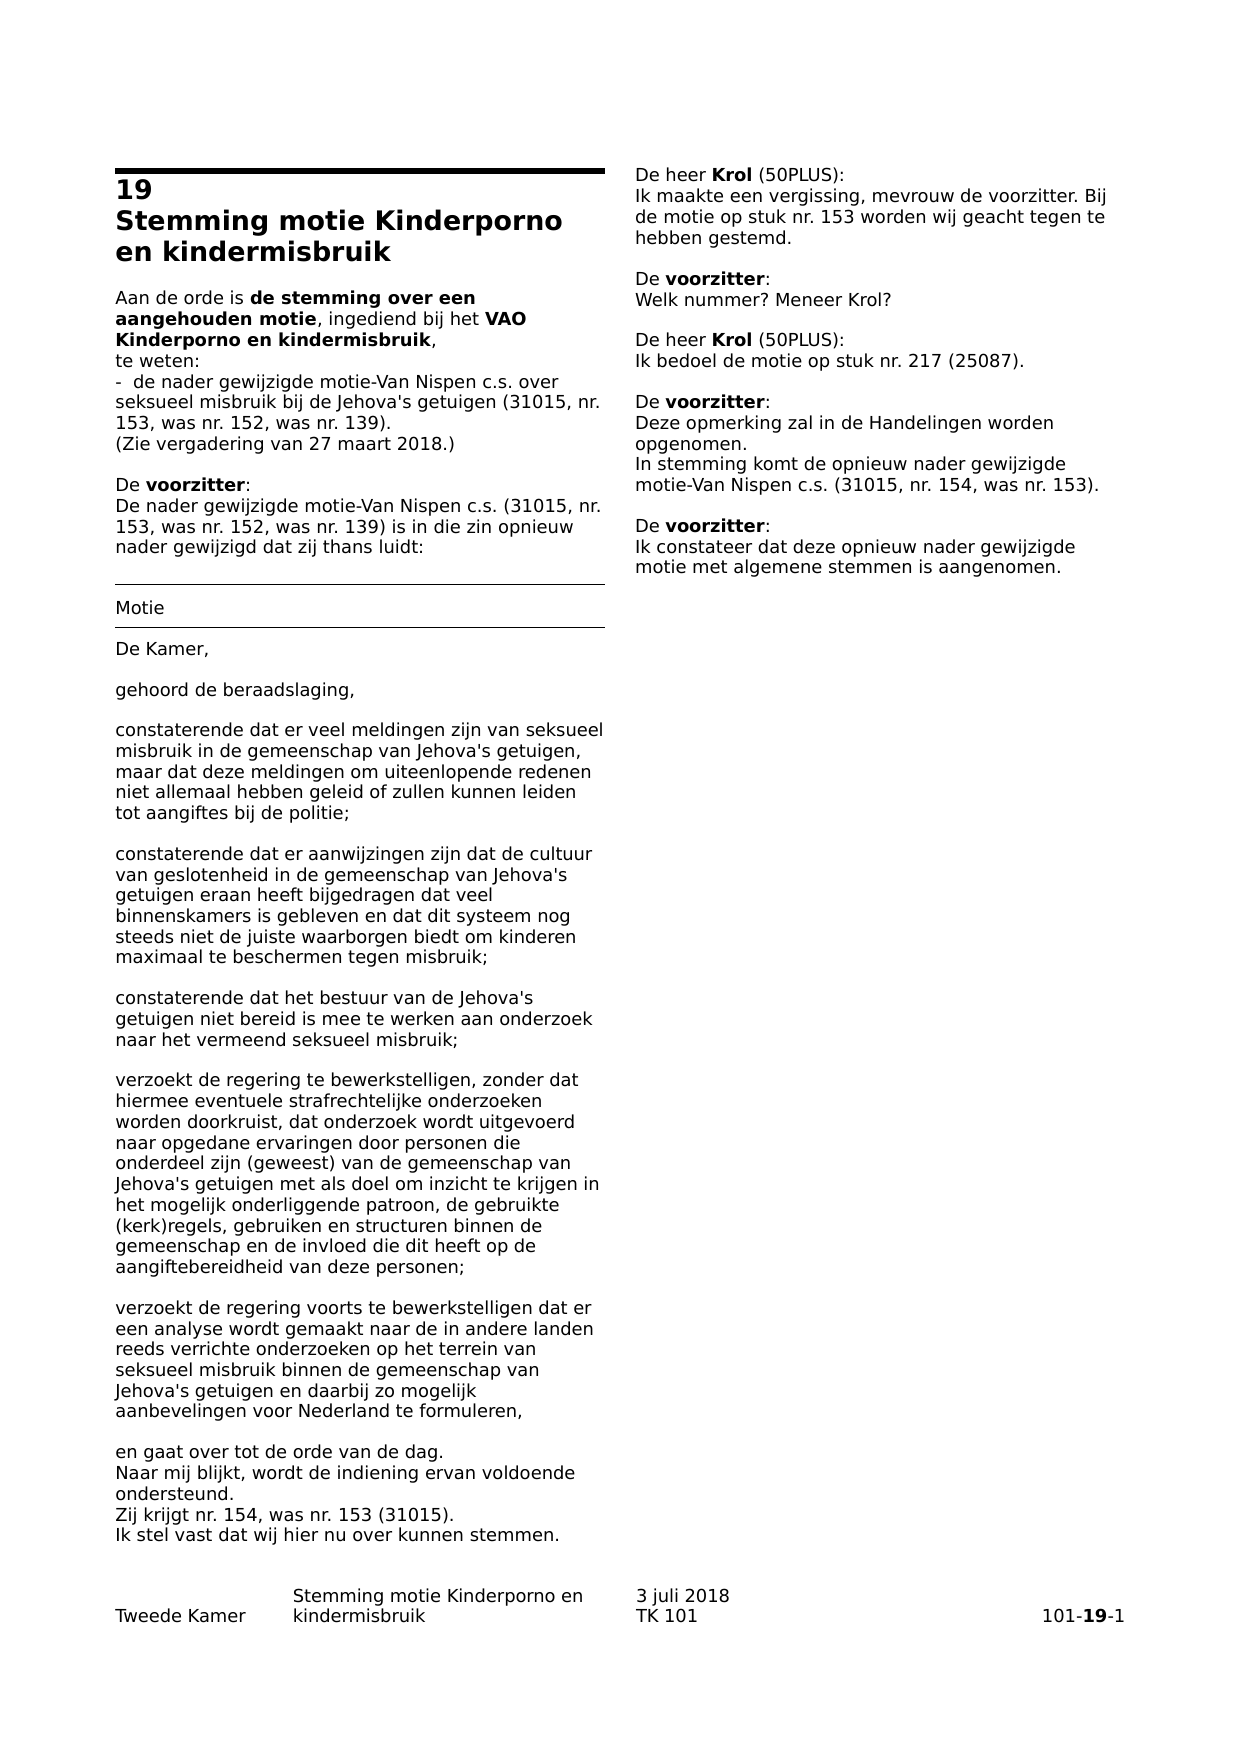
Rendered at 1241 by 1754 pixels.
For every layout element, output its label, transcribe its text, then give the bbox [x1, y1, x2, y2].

text De heer Krol (50PLUS): [635, 165, 1125, 186]
text De voorzitter: [635, 268, 1125, 289]
text In stemming komt de opnieuw nader gewijzigde motie-Van Nispen c.s. (31015, nr. 154, was nr. 153). [635, 454, 1125, 496]
text Motie [115, 598, 605, 619]
text Zij krijgt nr. 154, was nr. 153 (31015). [115, 1504, 605, 1525]
text Ik stel vast dat wij hier nu over kunnen stemmen. [115, 1525, 605, 1546]
text verzoekt de regering voorts te bewerkstelligen dat er een analyse wordt gemaakt naar de in andere landen reeds verrichte onderzoeken op het terrein van seksueel misbruik binnen de gemeenschap van Jehova's getuigen en daarbij zo mogelijk aanbevelingen voor Nederland te formuleren, [115, 1298, 605, 1422]
text Ik constateer dat deze opnieuw nader gewijzigde motie met algemene stemmen is aangenomen. [635, 536, 1125, 578]
title 19 Stemming motie Kinderporno en kindermisbruik [115, 174, 605, 268]
text Welk nummer? Meneer Krol? [635, 289, 1125, 310]
text De voorzitter: [635, 516, 1125, 536]
text Aan de orde is de stemming over een aangehouden motie, ingediend bij het VAO Kinderporno en kindermisbruik, [115, 288, 605, 351]
text De Kamer, [115, 639, 605, 659]
list de nader gewijzigde motie-Van Nispen c.s. over seksueel misbruik bij de Jehova's getuigen (31015, nr. 153, was nr. 152, was nr. 139). [115, 371, 605, 434]
text De voorzitter: [635, 392, 1125, 412]
text De nader gewijzigde motie-Van Nispen c.s. (31015, nr. 153, was nr. 152, was nr. 139) is in die zin opnieuw nader gewijzigd dat zij thans luidt: [115, 496, 605, 558]
text constaterende dat er aanwijzingen zijn dat de cultuur van geslotenheid in de gemeenschap van Jehova's getuigen eraan heeft bijgedragen dat veel binnenskamers is gebleven en dat dit systeem nog steeds niet de juiste waarborgen biedt om kinderen maximaal te beschermen tegen misbruik; [115, 844, 605, 968]
text Ik bedoel de motie op stuk nr. 217 (25087). [635, 351, 1125, 372]
text Deze opmerking zal in de Handelingen worden opgenomen. [635, 412, 1125, 454]
text constaterende dat het bestuur van de Jehova's getuigen niet bereid is mee te werken aan onderzoek naar het vermeend seksueel misbruik; [115, 988, 605, 1050]
text constaterende dat er veel meldingen zijn van seksueel misbruik in de gemeenschap van Jehova's getuigen, maar dat deze meldingen om uiteenlopende redenen niet allemaal hebben geleid of zullen kunnen leiden tot aangiftes bij de politie; [115, 720, 605, 824]
text gehoord de beraadslaging, [115, 679, 605, 700]
text Naar mij blijkt, wordt de indiening ervan voldoende ondersteund. [115, 1463, 605, 1504]
text (Zie vergadering van 27 maart 2018.) [115, 434, 605, 455]
text Ik maakte een vergissing, mevrouw de voorzitter. Bij de motie op stuk nr. 153 worden wij geacht tegen te hebben gestemd. [635, 186, 1125, 248]
text De heer Krol (50PLUS): [635, 330, 1125, 351]
text en gaat over tot de orde van de dag. [115, 1442, 605, 1463]
text De voorzitter: [115, 475, 605, 496]
text te weten: [115, 351, 605, 371]
text verzoekt de regering te bewerkstelligen, zonder dat hiermee eventuele strafrechtelijke onderzoeken worden doorkruist, dat onderzoek wordt uitgevoerd naar opgedane ervaringen door personen die onderdeel zijn (geweest) van de gemeenschap van Jehova's getuigen met als doel om inzicht te krijgen in het mogelijk onderliggende patroon, de gebruikte (kerk)regels, gebruiken en structuren binnen de gemeenschap en de invloed die dit heeft op de aangiftebereidheid van deze personen; [115, 1070, 605, 1278]
